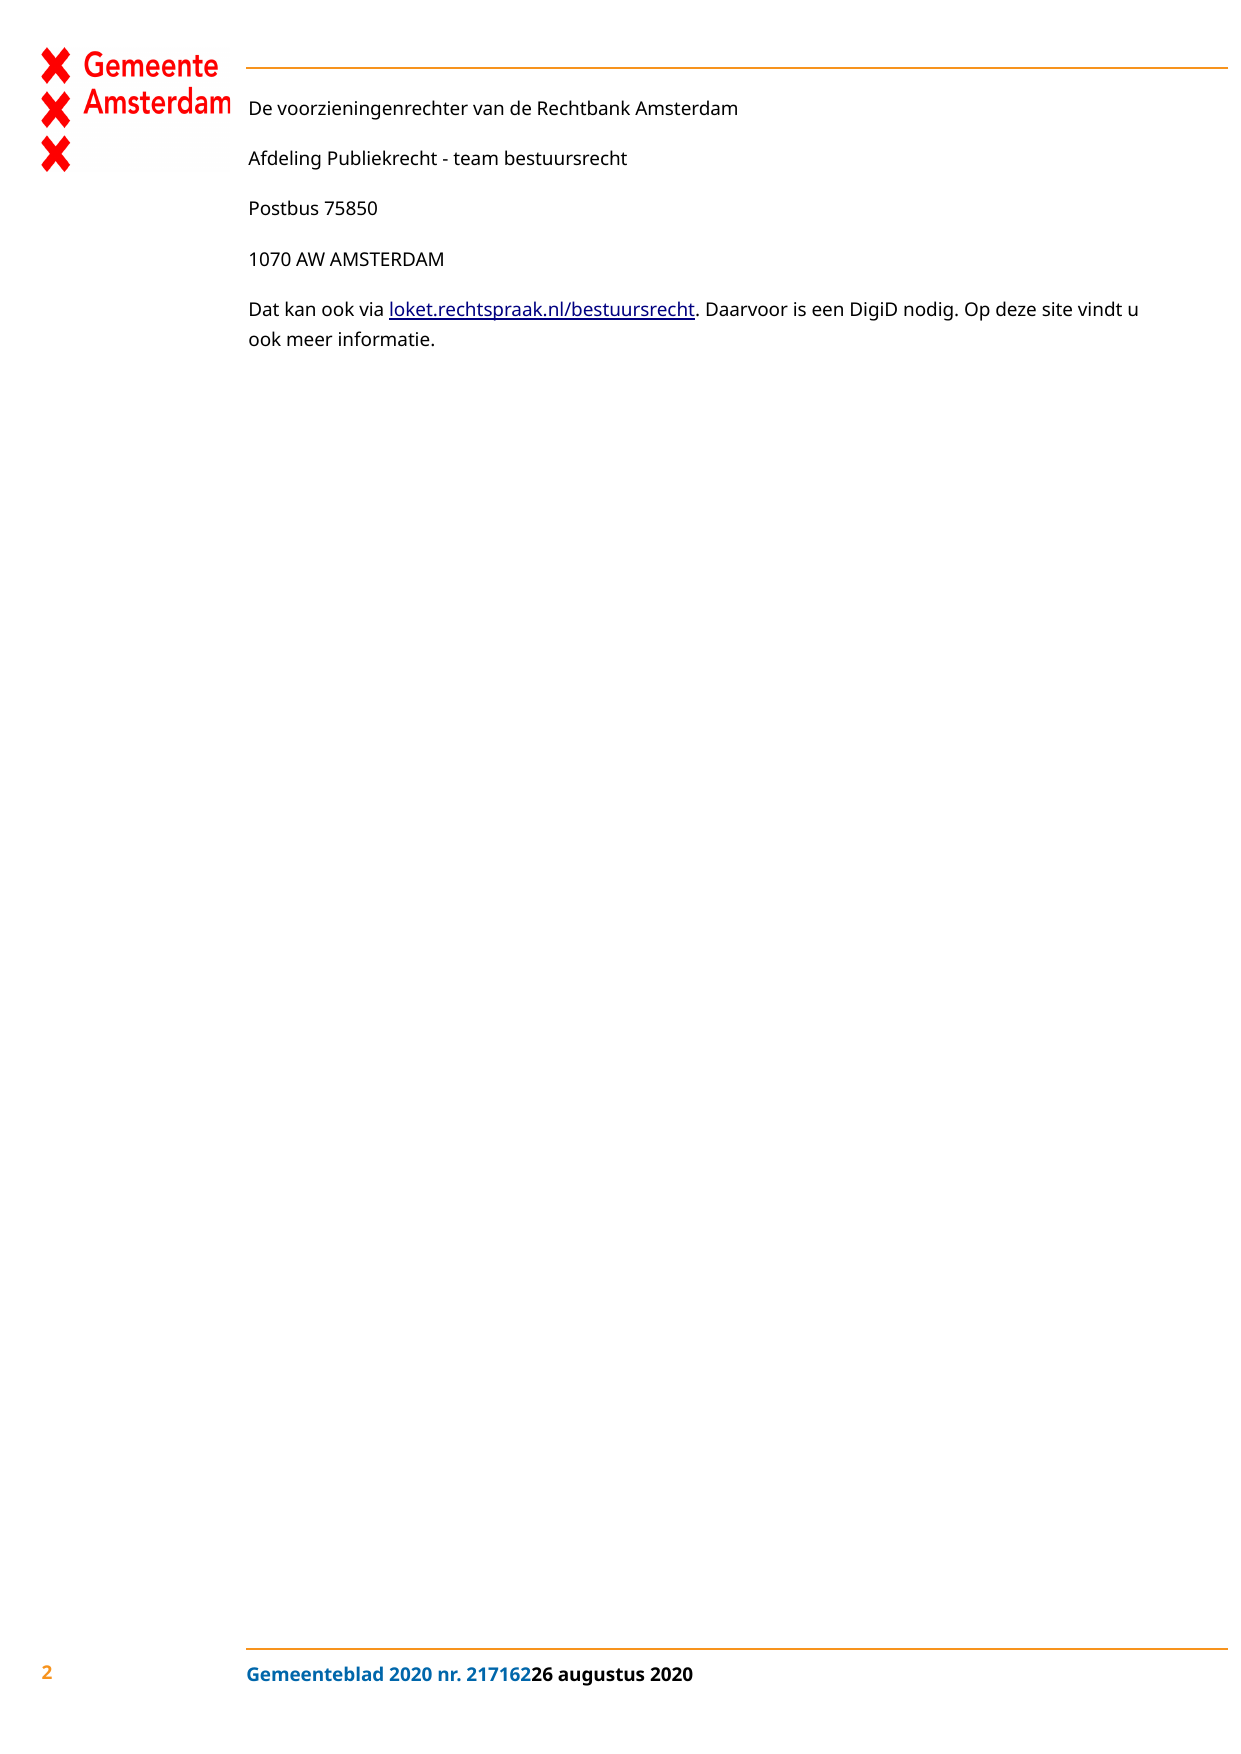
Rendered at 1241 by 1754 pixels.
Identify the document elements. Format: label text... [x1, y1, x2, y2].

picture [41, 47, 231, 172]
text Postbus 75850 [248, 196, 1152, 221]
text Dat kan ook via loket.rechtspraak.nl/bestuursrecht. Daarvoor is een DigiD nodig. Op deze site vindt u ook meer informatie. [248, 296, 1152, 352]
text De voorzieningenrechter van de Rechtbank Amsterdam [248, 95, 1152, 121]
text 1070 AW AMSTERDAM [248, 246, 1152, 272]
text Afdeling Publiekrecht - team bestuursrecht [248, 145, 1152, 171]
